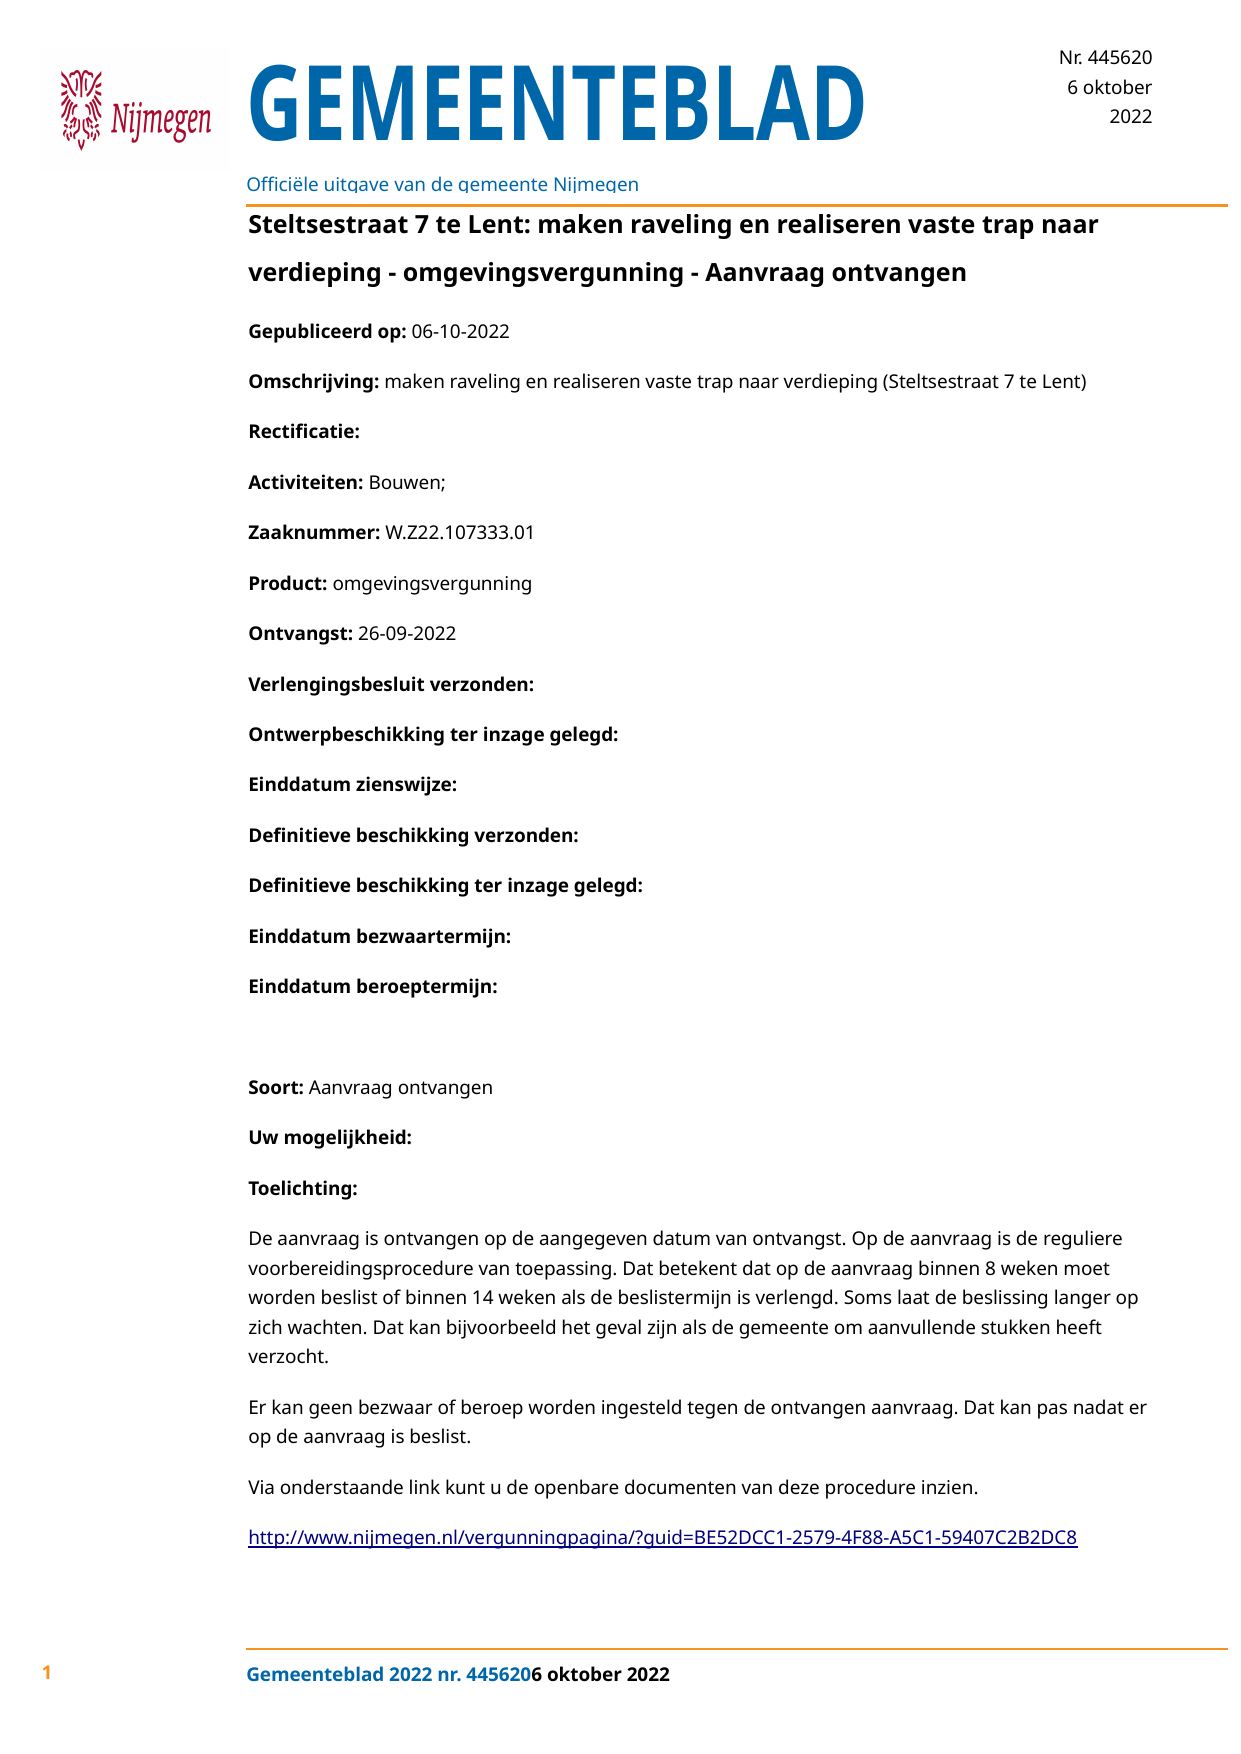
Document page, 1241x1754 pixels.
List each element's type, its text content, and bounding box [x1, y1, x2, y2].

text Gepubliceerd op: 06-10-2022 [248, 318, 1152, 344]
text Ontvangst: 26-09-2022 [248, 620, 1152, 646]
text Er kan geen bezwaar of beroep worden ingesteld tegen de ontvangen aanvraag. Dat kan pas nadat er op de aanvraag is beslist. [248, 1394, 1152, 1449]
text Zaaknummer: W.Z22.107333.01 [248, 519, 1152, 545]
text Soort: Aanvraag ontvangen [248, 1074, 1152, 1100]
text Ontwerpbeschikking ter inzage gelegd: [248, 721, 1152, 747]
text Einddatum beroeptermijn: [248, 973, 1152, 999]
text Einddatum bezwaartermijn: [248, 923, 1152, 949]
text De aanvraag is ontvangen op de aangegeven datum van ontvangst. Op de aanvraag is de reguliere voorbereidingsprocedure van toepassing. Dat betekent dat op de aanvraag binnen 8 weken moet worden beslist of binnen 14 weken als de beslistermijn is verlengd. Soms laat de beslissing langer op zich wachten. Dat kan bijvoorbeeld het geval zijn als de gemeente om aanvullende stukken heeft verzocht. [248, 1225, 1152, 1369]
text Product: omgevingsvergunning [248, 570, 1152, 596]
text Einddatum zienswijze: [248, 772, 1152, 797]
text Verlengingsbesluit verzonden: [248, 671, 1152, 697]
text Rectificatie: [248, 419, 1152, 444]
text Via onderstaande link kunt u de openbare documenten van deze procedure inzien. [248, 1474, 1152, 1500]
text http://www.nijmegen.nl/vergunningpagina/?guid=BE52DCC1-2579-4F88-A5C1-59407C2B2DC8 [248, 1524, 1152, 1550]
text Omschrijving: maken raveling en realiseren vaste trap naar verdieping (Steltsestraat 7 te Lent) [248, 368, 1152, 394]
picture [41, 47, 231, 172]
text Toelichting: [248, 1175, 1152, 1201]
text Steltsestraat 7 te Lent: maken raveling en realiseren vaste trap naar verdieping - omgevingsvergunning - Aanvraag ontvangen [248, 207, 1152, 288]
text Definitieve beschikking ter inzage gelegd: [248, 872, 1152, 898]
text Definitieve beschikking verzonden: [248, 822, 1152, 848]
text Uw mogelijkheid: [248, 1124, 1152, 1150]
text Activiteiten: Bouwen; [248, 469, 1152, 495]
